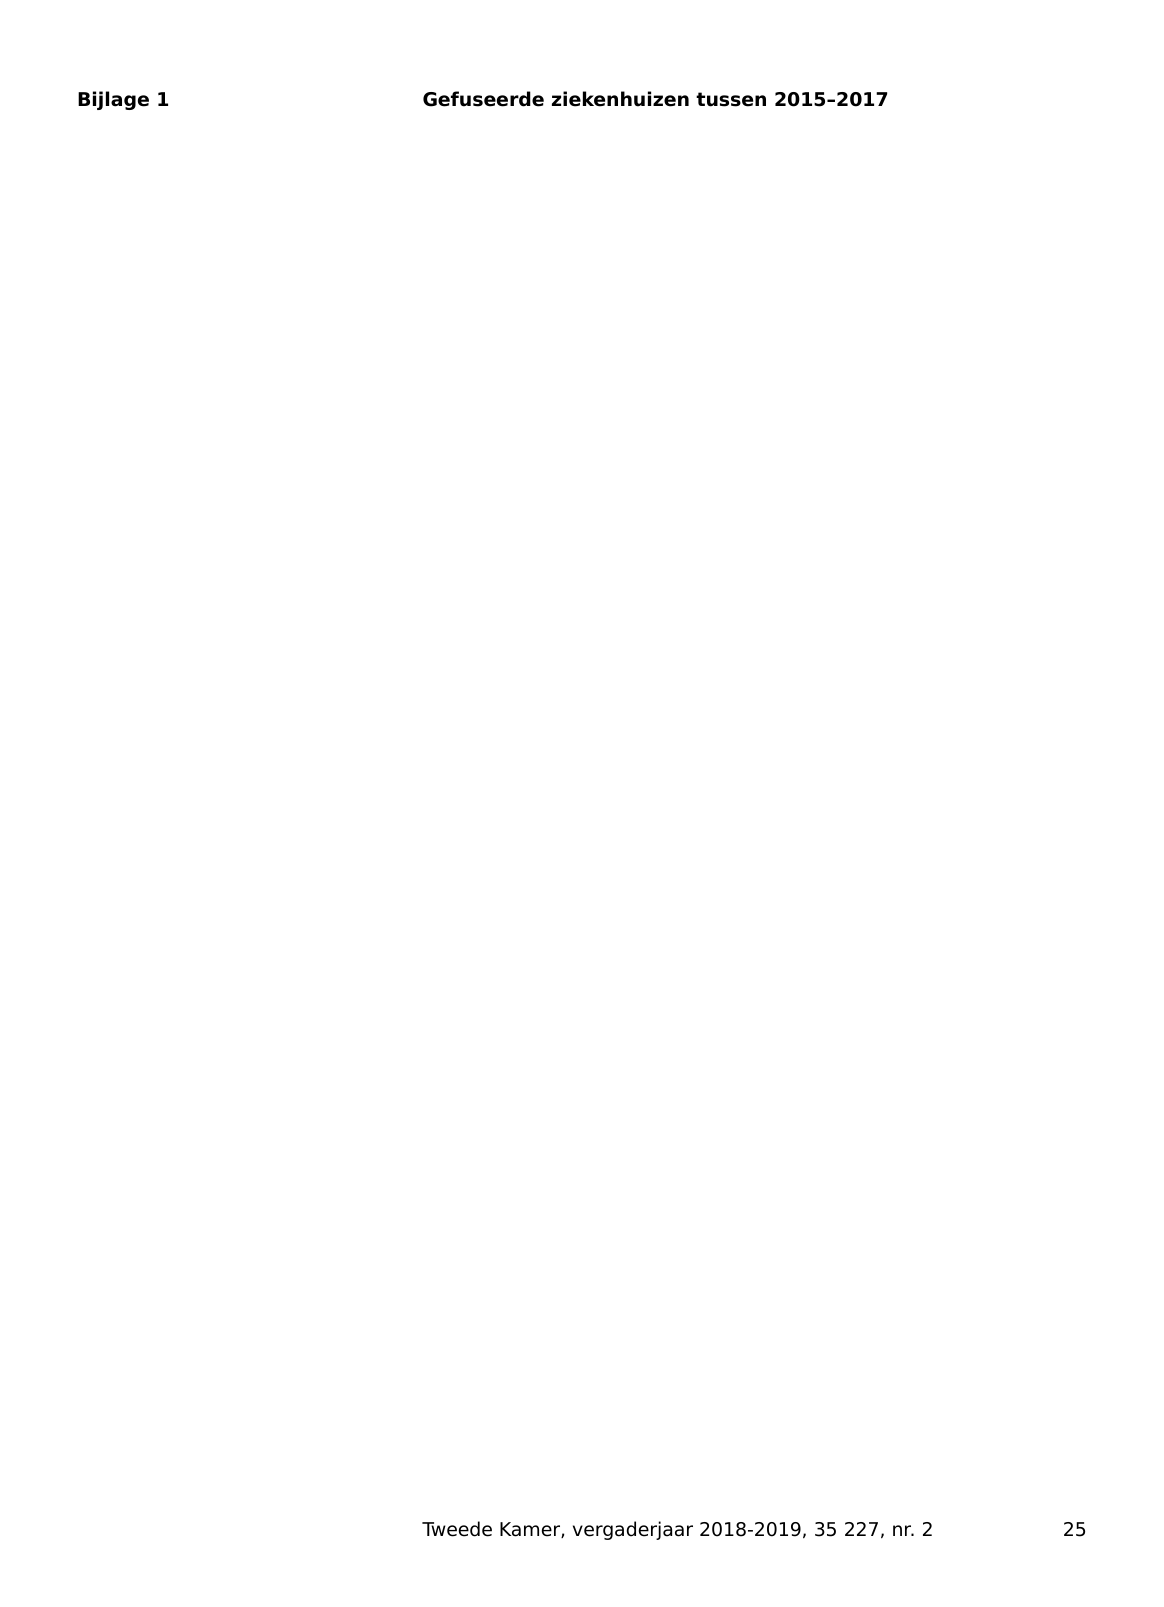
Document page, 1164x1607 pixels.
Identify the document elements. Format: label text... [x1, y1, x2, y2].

subtitle Bijlage 1 Gefuseerde ziekenhuizen tussen 2015–2017 [77, 89, 1087, 111]
